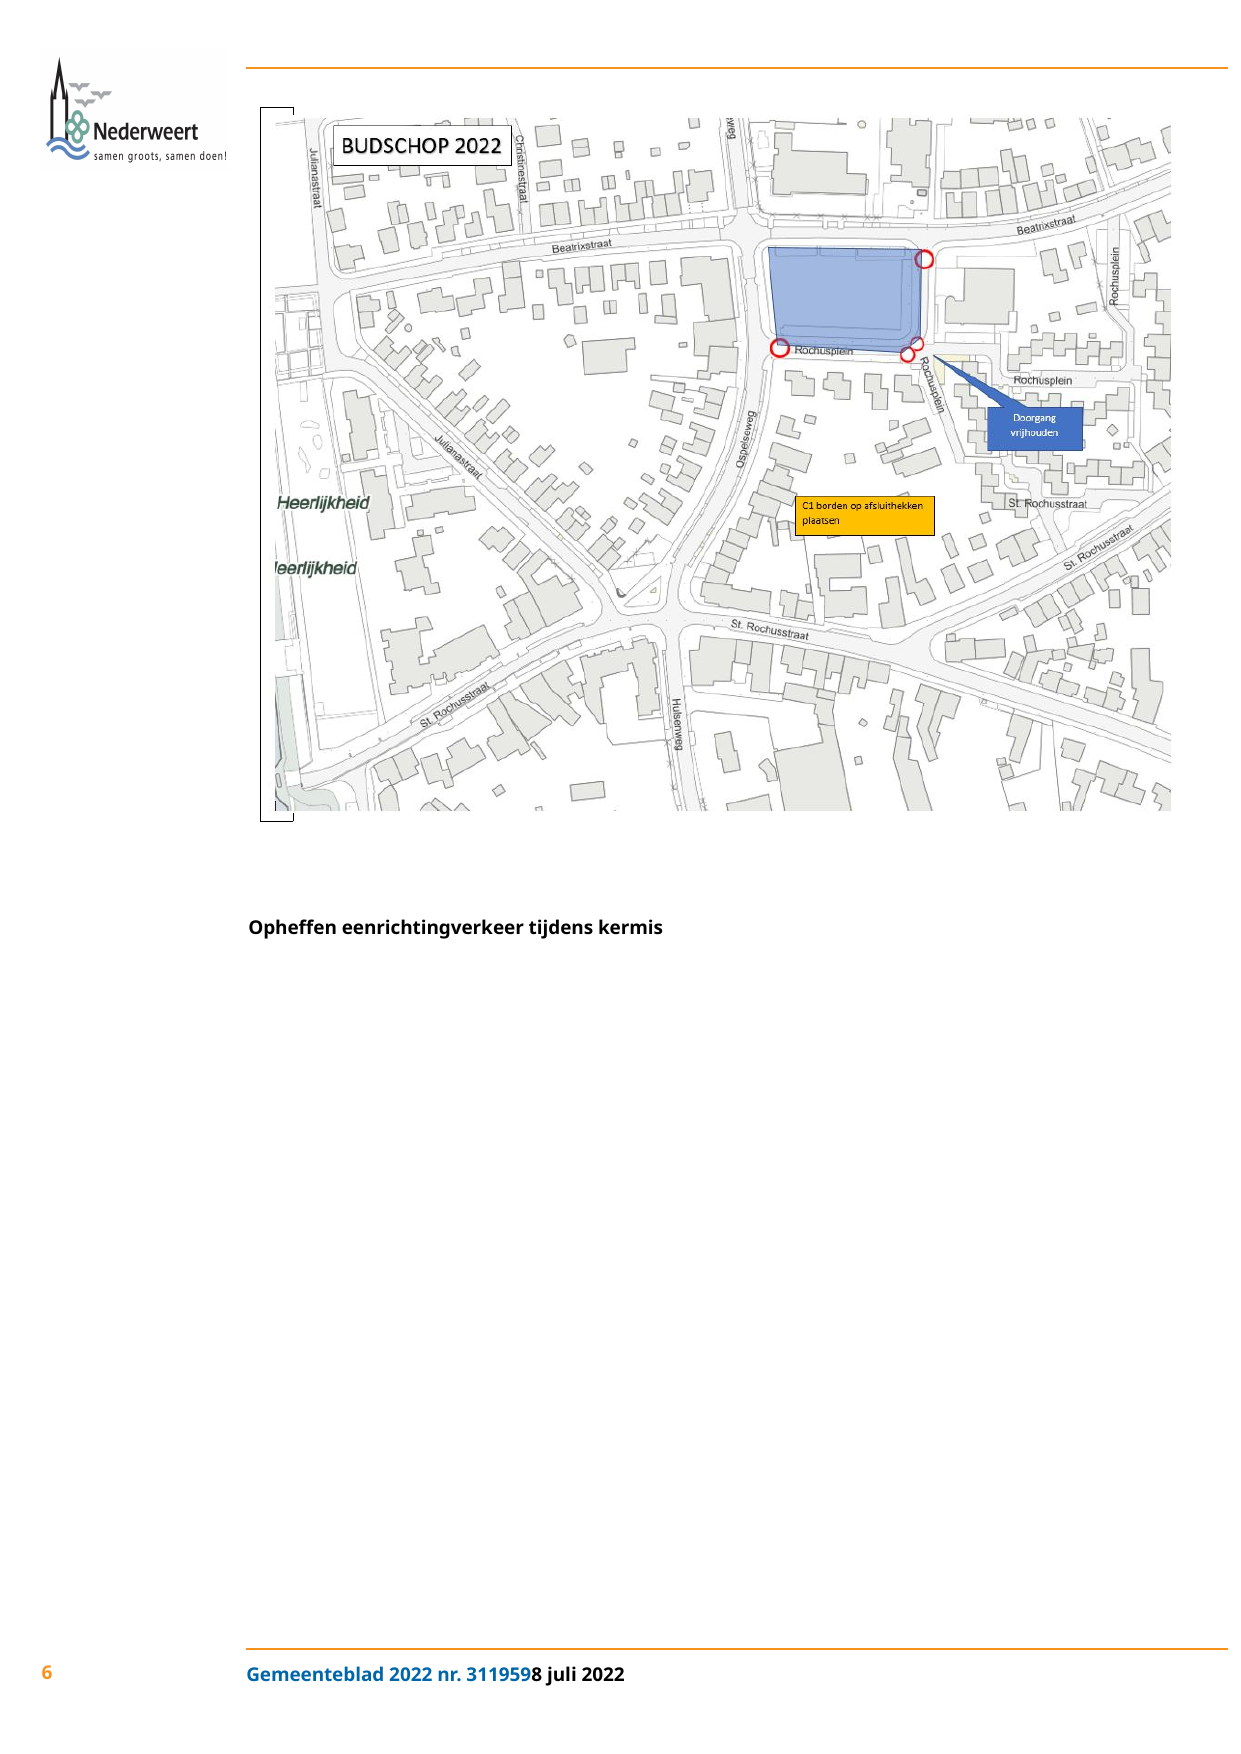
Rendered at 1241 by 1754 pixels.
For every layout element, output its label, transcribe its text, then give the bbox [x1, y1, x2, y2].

text Opheffen eenrichtingverkeer tijdens kermis [248, 914, 1152, 939]
picture [268, 115, 1173, 813]
picture [41, 47, 231, 172]
